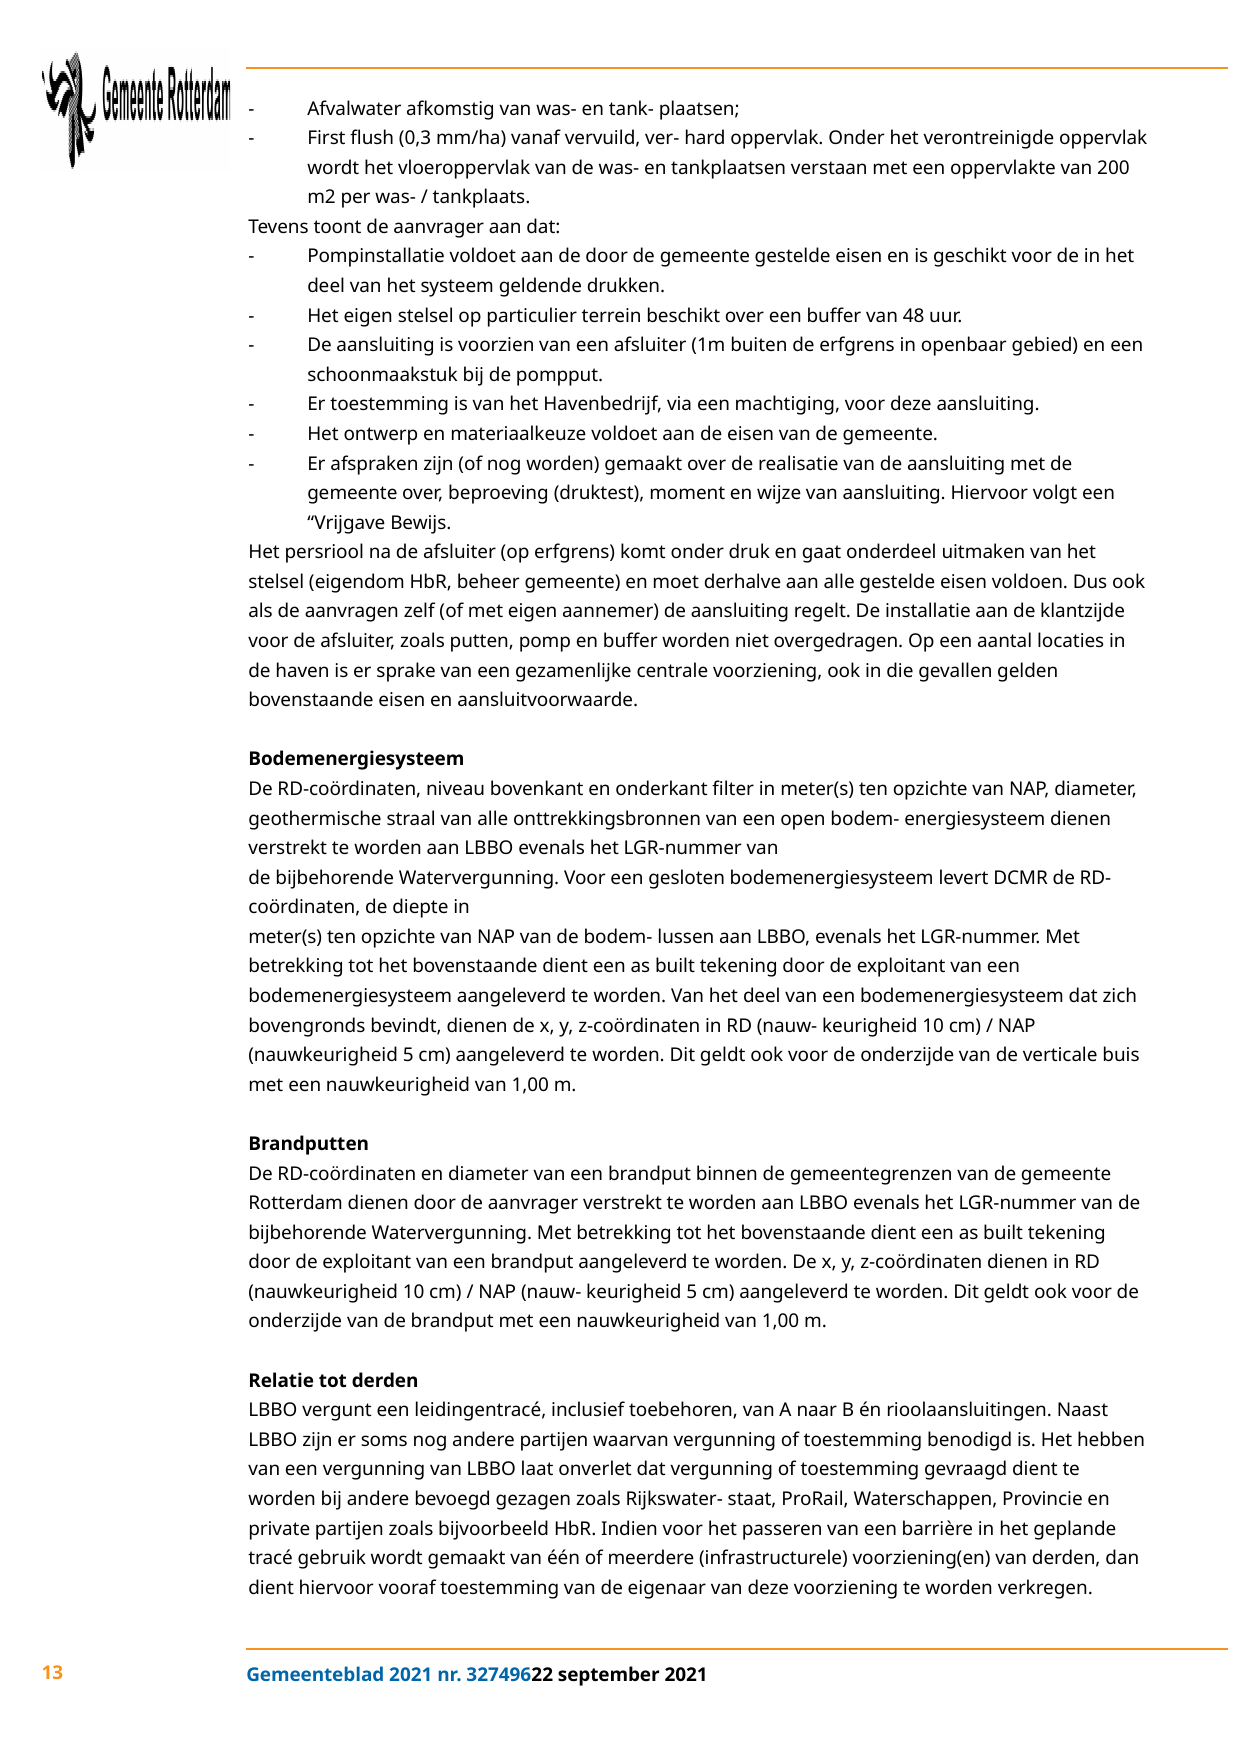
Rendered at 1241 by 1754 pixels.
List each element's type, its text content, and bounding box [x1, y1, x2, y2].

list Het ontwerp en materiaalkeuze voldoet aan de eisen van de gemeente. [248, 420, 1152, 446]
text meter(s) ten opzichte van NAP van de bodem- lussen aan LBBO, evenals het LGR-nummer. Met betrekking tot het bovenstaande dient een as built tekening door de exploitant van een bodemenergiesysteem aangeleverd te worden. Van het deel van een bodemenergiesysteem dat zich bovengronds bevindt, dienen de x, y, z-coördinaten in RD (nauw- keurigheid 10 cm) / NAP (nauwkeurigheid 5 cm) aangeleverd te worden. Dit geldt ook voor de onderzijde van de verticale buis met een nauwkeurigheid van 1,00 m. [248, 923, 1152, 1097]
text De RD-coördinaten, niveau bovenkant en onderkant filter in meter(s) ten opzichte van NAP, diameter, geothermische straal van alle onttrekkingsbronnen van een open bodem- energiesysteem dienen verstrekt te worden aan LBBO evenals het LGR-nummer van [248, 775, 1152, 860]
list Er afspraken zijn (of nog worden) gemaakt over de realisatie van de aansluiting met de gemeente over, beproeving (druktest), moment en wijze van aansluiting. Hiervoor volgt een “Vrijgave Bewijs. [248, 450, 1152, 535]
text Brandputten [248, 1130, 1152, 1156]
text Relatie tot derden [248, 1367, 1152, 1393]
list Er toestemming is van het Havenbedrijf, via een machtiging, voor deze aansluiting. [248, 391, 1152, 416]
text de bijbehorende Watervergunning. Voor een gesloten bodemenergiesysteem levert DCMR de RD-coördinaten, de diepte in [248, 864, 1152, 919]
list Afvalwater afkomstig van was- en tank- plaatsen; [248, 95, 1152, 121]
list De aansluiting is voorzien van een afsluiter (1m buiten de erfgrens in openbaar gebied) en een schoonmaakstuk bij de pompput. [248, 331, 1152, 387]
text Tevens toont de aanvrager aan dat: [248, 213, 1152, 239]
text LBBO vergunt een leidingentracé, inclusief toebehoren, van A naar B én rioolaansluitingen. Naast LBBO zijn er soms nog andere partijen waarvan vergunning of toestemming benodigd is. Het hebben van een vergunning van LBBO laat onverlet dat vergunning of toestemming gevraagd dient te worden bij andere bevoegd gezagen zoals Rijkswater- staat, ProRail, Waterschappen, Provincie en private partijen zoals bijvoorbeeld HbR. Indien voor het passeren van een barrière in het geplande tracé gebruik wordt gemaakt van één of meerdere (infrastructurele) voorziening(en) van derden, dan dient hiervoor vooraf toestemming van de eigenaar van deze voorziening te worden verkregen. [248, 1396, 1152, 1600]
picture [41, 47, 231, 172]
text De RD-coördinaten en diameter van een brandput binnen de gemeentegrenzen van de gemeente Rotterdam dienen door de aanvrager verstrekt te worden aan LBBO evenals het LGR-nummer van de bijbehorende Watervergunning. Met betrekking tot het bovenstaande dient een as built tekening door de exploitant van een brandput aangeleverd te worden. De x, y, z-coördinaten dienen in RD (nauwkeurigheid 10 cm) / NAP (nauw- keurigheid 5 cm) aangeleverd te worden. Dit geldt ook voor de onderzijde van de brandput met een nauwkeurigheid van 1,00 m. [248, 1160, 1152, 1333]
list Pompinstallatie voldoet aan de door de gemeente gestelde eisen en is geschikt voor de in het deel van het systeem geldende drukken. [248, 243, 1152, 298]
text Bodemenergiesysteem [248, 746, 1152, 771]
text Het persriool na de afsluiter (op erfgrens) komt onder druk en gaat onderdeel uitmaken van het stelsel (eigendom HbR, beheer gemeente) en moet derhalve aan alle gestelde eisen voldoen. Dus ook als de aanvragen zelf (of met eigen aannemer) de aansluiting regelt. De installatie aan de klantzijde voor de afsluiter, zoals putten, pomp en buffer worden niet overgedragen. Op een aantal locaties in de haven is er sprake van een gezamenlijke centrale voorziening, ook in die gevallen gelden bovenstaande eisen en aansluitvoorwaarde. [248, 538, 1152, 712]
list Het eigen stelsel op particulier terrein beschikt over een buffer van 48 uur. [248, 302, 1152, 328]
list First flush (0,3 mm/ha) vanaf vervuild, ver- hard oppervlak. Onder het verontreinigde oppervlak wordt het vloeroppervlak van de was- en tankplaatsen verstaan met een oppervlakte van 200 m2 per was- / tankplaats. [248, 124, 1152, 209]
